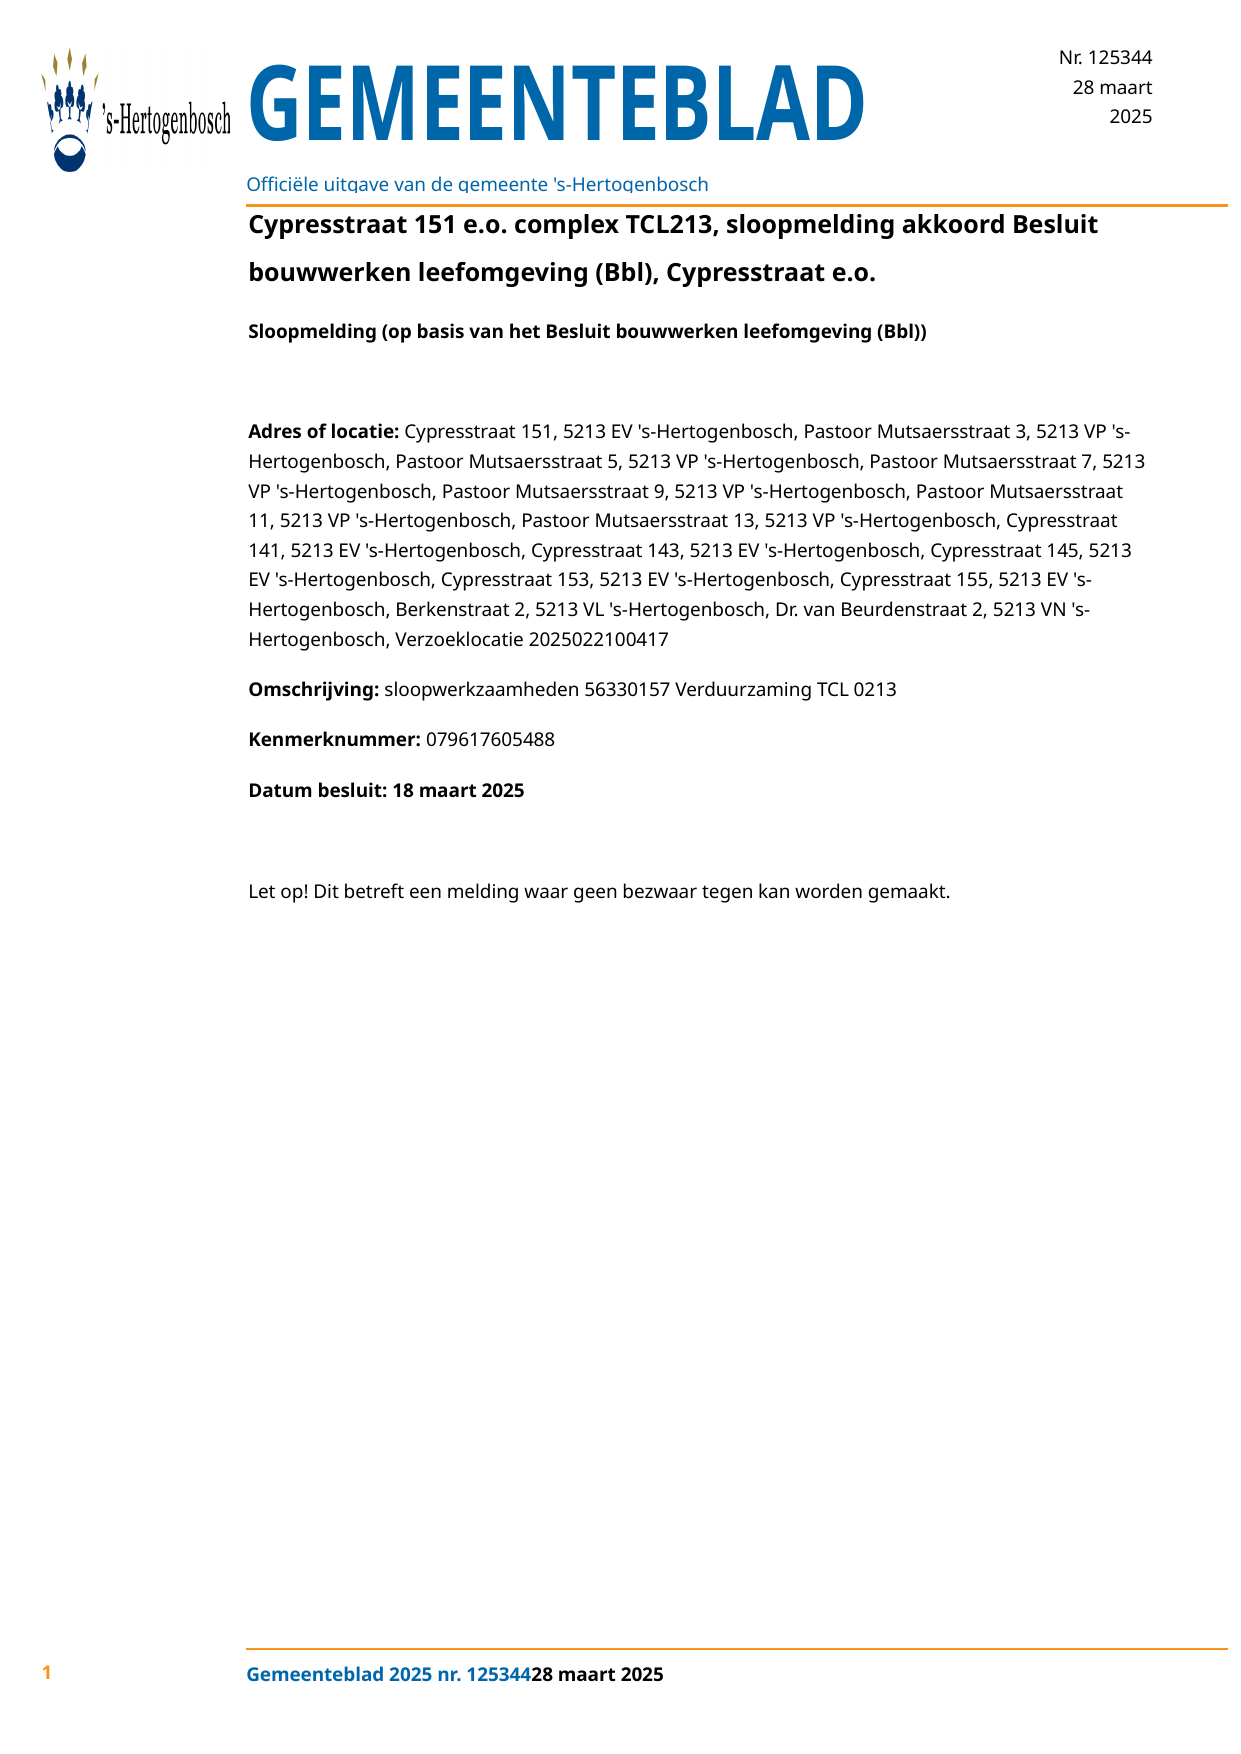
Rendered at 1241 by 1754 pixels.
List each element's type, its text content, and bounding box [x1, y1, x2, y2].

text Kenmerknummer: 079617605488 [248, 727, 1152, 752]
picture [41, 47, 231, 172]
text Adres of locatie: Cypresstraat 151, 5213 EV 's-Hertogenbosch, Pastoor Mutsaersstraat 3, 5213 VP 's-Hertogenbosch, Pastoor Mutsaersstraat 5, 5213 VP 's-Hertogenbosch, Pastoor Mutsaersstraat 7, 5213 VP 's-Hertogenbosch, Pastoor Mutsaersstraat 9, 5213 VP 's-Hertogenbosch, Pastoor Mutsaersstraat 11, 5213 VP 's-Hertogenbosch, Pastoor Mutsaersstraat 13, 5213 VP 's-Hertogenbosch, Cypresstraat 141, 5213 EV 's-Hertogenbosch, Cypresstraat 143, 5213 EV 's-Hertogenbosch, Cypresstraat 145, 5213 EV 's-Hertogenbosch, Cypresstraat 153, 5213 EV 's-Hertogenbosch, Cypresstraat 155, 5213 EV 's-Hertogenbosch, Berkenstraat 2, 5213 VL 's-Hertogenbosch, Dr. van Beurdenstraat 2, 5213 VN 's-Hertogenbosch, Verzoeklocatie 2025022100417 [248, 419, 1152, 652]
text Let op! Dit betreft een melding waar geen bezwaar tegen kan worden gemaakt. [248, 878, 1152, 904]
text Omschrijving: sloopwerkzaamheden 56330157 Verduurzaming TCL 0213 [248, 676, 1152, 702]
text Sloopmelding (op basis van het Besluit bouwwerken leefomgeving (Bbl)) [248, 318, 1152, 344]
text Cypresstraat 151 e.o. complex TCL213, sloopmelding akkoord Besluit bouwwerken leefomgeving (Bbl), Cypresstraat e.o. [248, 207, 1152, 288]
text Datum besluit: 18 maart 2025 [248, 777, 1152, 803]
